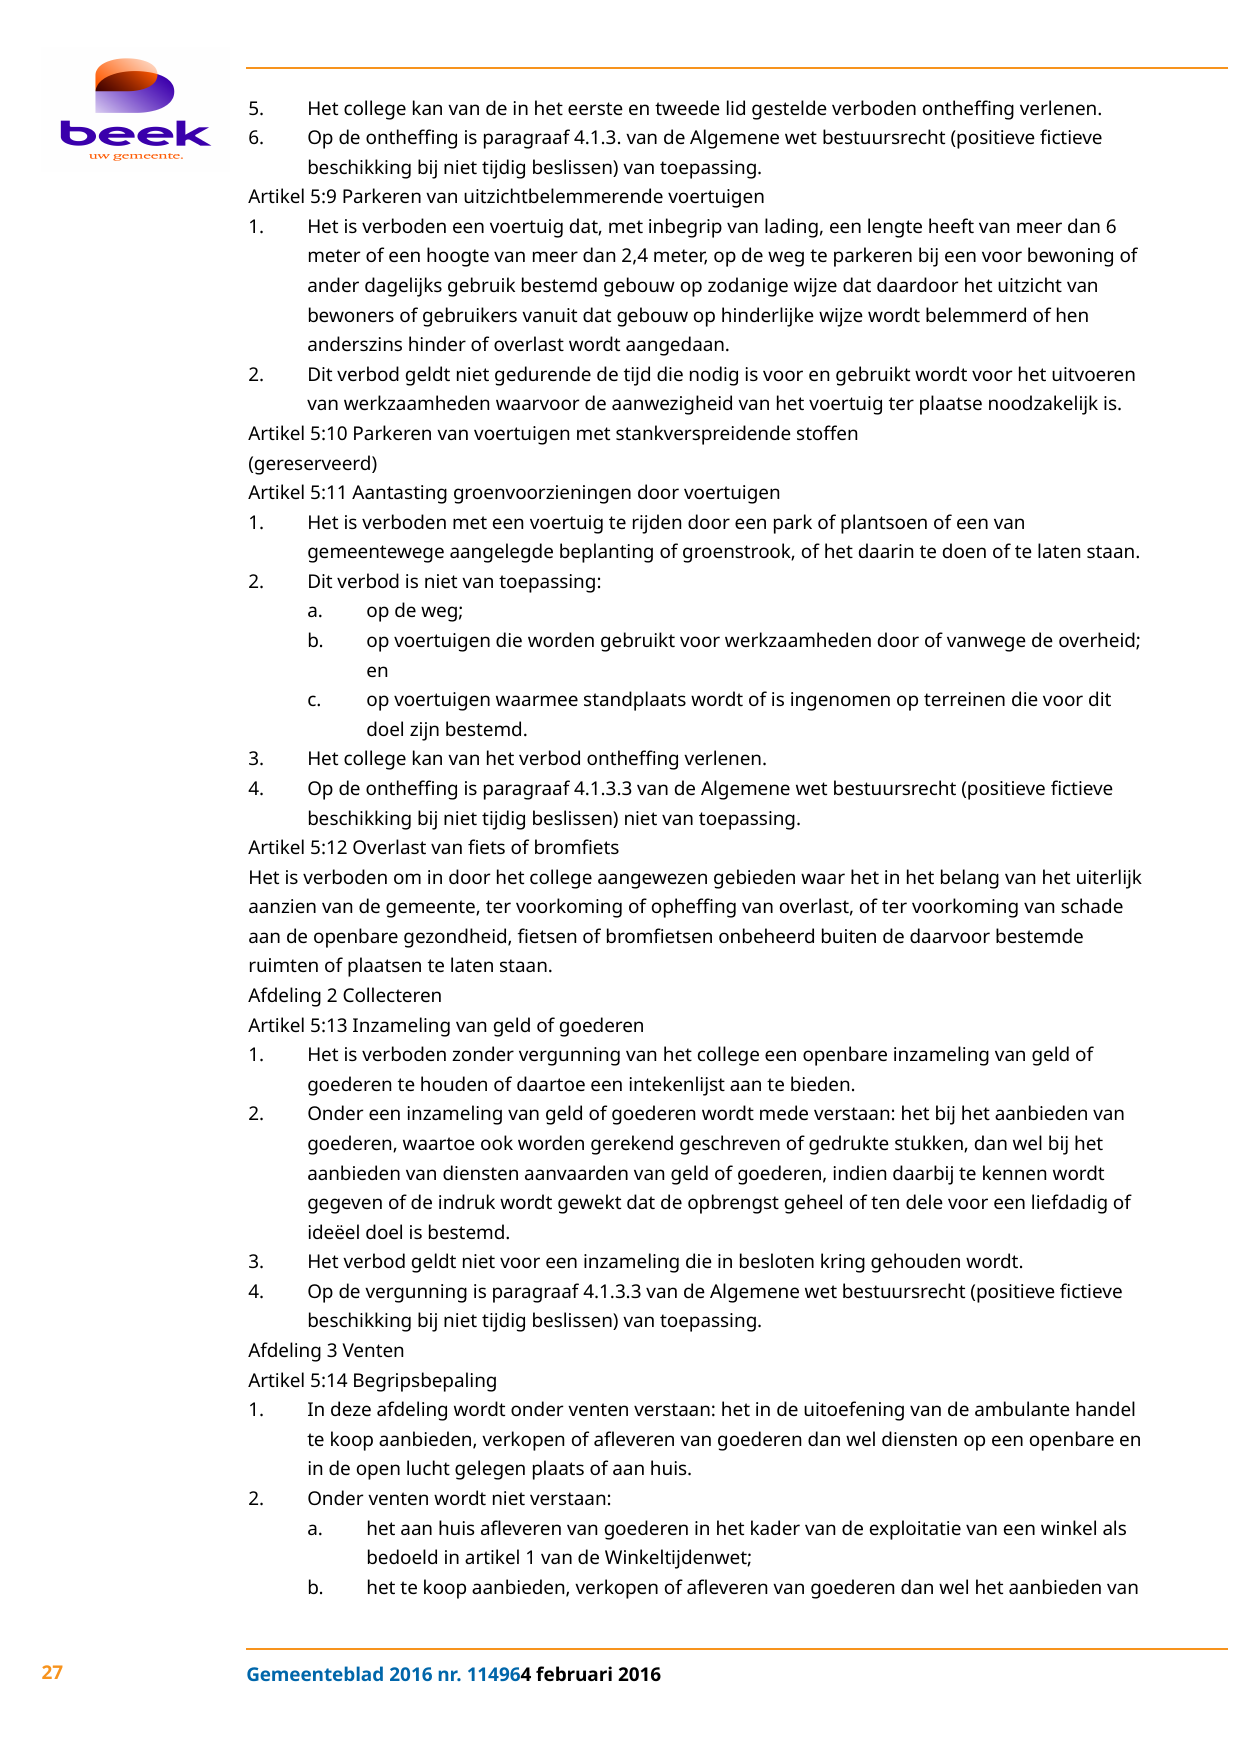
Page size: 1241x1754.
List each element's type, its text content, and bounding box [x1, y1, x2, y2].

text Afdeling 2 Collecteren [248, 982, 1152, 1008]
text Afdeling 3 Venten [248, 1337, 1152, 1363]
list Onder een inzameling van geld of goederen wordt mede verstaan: het bij het aanbieden van goederen, waartoe ook worden gerekend geschreven of gedrukte stukken, dan wel bij het aanbieden van diensten aanvaarden van geld of goederen, indien daarbij te kennen wordt gegeven of de indruk wordt gewekt dat de opbrengst geheel of ten dele voor een liefdadig of ideëel doel is bestemd. [248, 1101, 1152, 1245]
list Onder venten wordt niet verstaan: [248, 1485, 1152, 1511]
list Het college kan van het verbod ontheffing verlenen. [248, 746, 1152, 771]
text Artikel 5:9 Parkeren van uitzichtbelemmerende voertuigen [248, 183, 1152, 209]
list op voertuigen die worden gebruikt voor werkzaamheden door of vanwege de overheid; en [307, 627, 1152, 683]
text Het is verboden om in door het college aangewezen gebieden waar het in het belang van het uiterlijk aanzien van de gemeente, ter voorkoming of opheffing van overlast, of ter voorkoming van schade aan de openbare gezondheid, fietsen of bromfietsen onbeheerd buiten de daarvoor bestemde ruimten of plaatsen te laten staan. [248, 864, 1152, 978]
text Artikel 5:12 Overlast van fiets of bromfiets [248, 834, 1152, 860]
text (gereserveerd) [248, 450, 1152, 476]
list op voertuigen waarmee standplaats wordt of is ingenomen op terreinen die voor dit doel zijn bestemd. [307, 686, 1152, 742]
text Artikel 5:11 Aantasting groenvoorzieningen door voertuigen [248, 479, 1152, 505]
list Op de ontheffing is paragraaf 4.1.3. van de Algemene wet bestuursrecht (positieve fictieve beschikking bij niet tijdig beslissen) van toepassing. [248, 124, 1152, 180]
list het te koop aanbieden, verkopen of afleveren van goederen dan wel het aanbieden van [307, 1574, 1152, 1600]
list het aan huis afleveren van goederen in het kader van de exploitatie van een winkel als bedoeld in artikel 1 van de Winkeltijdenwet; [307, 1515, 1152, 1570]
list Op de vergunning is paragraaf 4.1.3.3 van de Algemene wet bestuursrecht (positieve fictieve beschikking bij niet tijdig beslissen) van toepassing. [248, 1278, 1152, 1333]
list Dit verbod is niet van toepassing: [248, 568, 1152, 594]
list Het is verboden met een voertuig te rijden door een park of plantsoen of een van gemeentewege aangelegde beplanting of groenstrook, of het daarin te doen of te laten staan. [248, 509, 1152, 564]
picture [41, 47, 231, 172]
list In deze afdeling wordt onder venten verstaan: het in de uitoefening van de ambulante handel te koop aanbieden, verkopen of afleveren van goederen dan wel diensten op een openbare en in de open lucht gelegen plaats of aan huis. [248, 1396, 1152, 1481]
list Het verbod geldt niet voor een inzameling die in besloten kring gehouden wordt. [248, 1248, 1152, 1274]
text Artikel 5:14 Begripsbepaling [248, 1367, 1152, 1393]
text Artikel 5:10 Parkeren van voertuigen met stankverspreidende stoffen [248, 420, 1152, 446]
list Het is verboden zonder vergunning van het college een openbare inzameling van geld of goederen te houden of daartoe een intekenlijst aan te bieden. [248, 1041, 1152, 1097]
text Artikel 5:13 Inzameling van geld of goederen [248, 1012, 1152, 1038]
list Het is verboden een voertuig dat, met inbegrip van lading, een lengte heeft van meer dan 6 meter of een hoogte van meer dan 2,4 meter, op de weg te parkeren bij een voor bewoning of ander dagelijks gebruik bestemd gebouw op zodanige wijze dat daardoor het uitzicht van bewoners of gebruikers vanuit dat gebouw op hinderlijke wijze wordt belemmerd of hen anderszins hinder of overlast wordt aangedaan. [248, 213, 1152, 357]
list Op de ontheffing is paragraaf 4.1.3.3 van de Algemene wet bestuursrecht (positieve fictieve beschikking bij niet tijdig beslissen) niet van toepassing. [248, 775, 1152, 831]
list op de weg; [307, 598, 1152, 623]
list Dit verbod geldt niet gedurende de tijd die nodig is voor en gebruikt wordt voor het uitvoeren van werkzaamheden waarvoor de aanwezigheid van het voertuig ter plaatse noodzakelijk is. [248, 361, 1152, 416]
list Het college kan van de in het eerste en tweede lid gestelde verboden ontheffing verlenen. [248, 95, 1152, 121]
